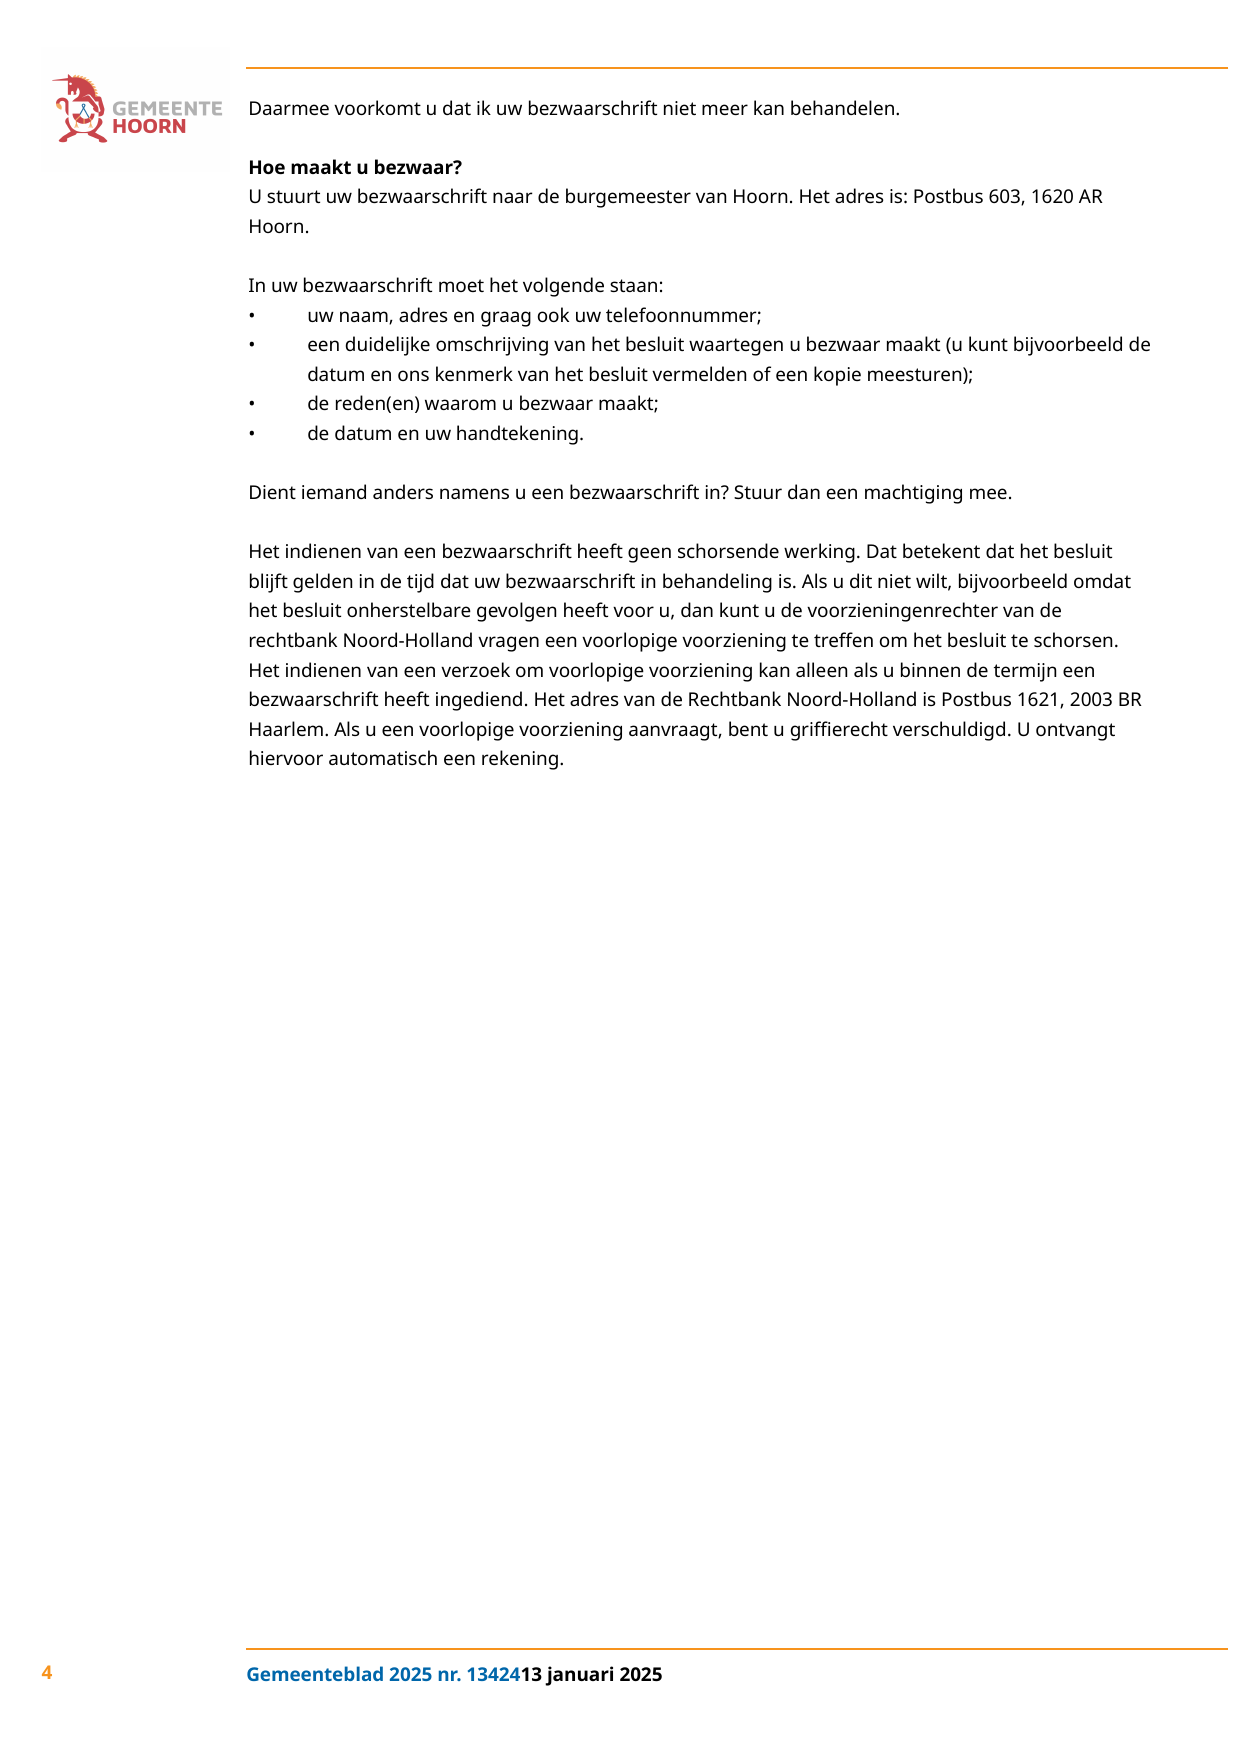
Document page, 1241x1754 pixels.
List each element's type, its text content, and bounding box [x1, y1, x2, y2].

text Het indienen van een verzoek om voorlopige voorziening kan alleen als u binnen de termijn een bezwaarschrift heeft ingediend. Het adres van de Rechtbank Noord-Holland is Postbus 1621, 2003 BR Haarlem. Als u een voorlopige voorziening aanvraagt, bent u griffierecht verschuldigd. U ontvangt hiervoor automatisch een rekening. [248, 657, 1152, 771]
text Daarmee voorkomt u dat ik uw bezwaarschrift niet meer kan behandelen. [248, 95, 1152, 121]
list uw naam, adres en graag ook uw telefoonnummer; [248, 302, 1152, 328]
text In uw bezwaarschrift moet het volgende staan: [248, 272, 1152, 298]
text Hoe maakt u bezwaar? [248, 154, 1152, 180]
list de reden(en) waarom u bezwaar maakt; [248, 391, 1152, 416]
list een duidelijke omschrijving van het besluit waartegen u bezwaar maakt (u kunt bijvoorbeeld de datum en ons kenmerk van het besluit vermelden of een kopie meesturen); [248, 331, 1152, 387]
text U stuurt uw bezwaarschrift naar de burgemeester van Hoorn. Het adres is: Postbus 603, 1620 AR Hoorn. [248, 183, 1152, 239]
text Dient iemand anders namens u een bezwaarschrift in? Stuur dan een machtiging mee. [248, 479, 1152, 505]
list de datum en uw handtekening. [248, 420, 1152, 446]
text Het indienen van een bezwaarschrift heeft geen schorsende werking. Dat betekent dat het besluit blijft gelden in de tijd dat uw bezwaarschrift in behandeling is. Als u dit niet wilt, bijvoorbeeld omdat het besluit onherstelbare gevolgen heeft voor u, dan kunt u de voorzieningenrechter van de rechtbank Noord-Holland vragen een voorlopige voorziening te treffen om het besluit te schorsen. [248, 538, 1152, 653]
picture [41, 47, 231, 172]
